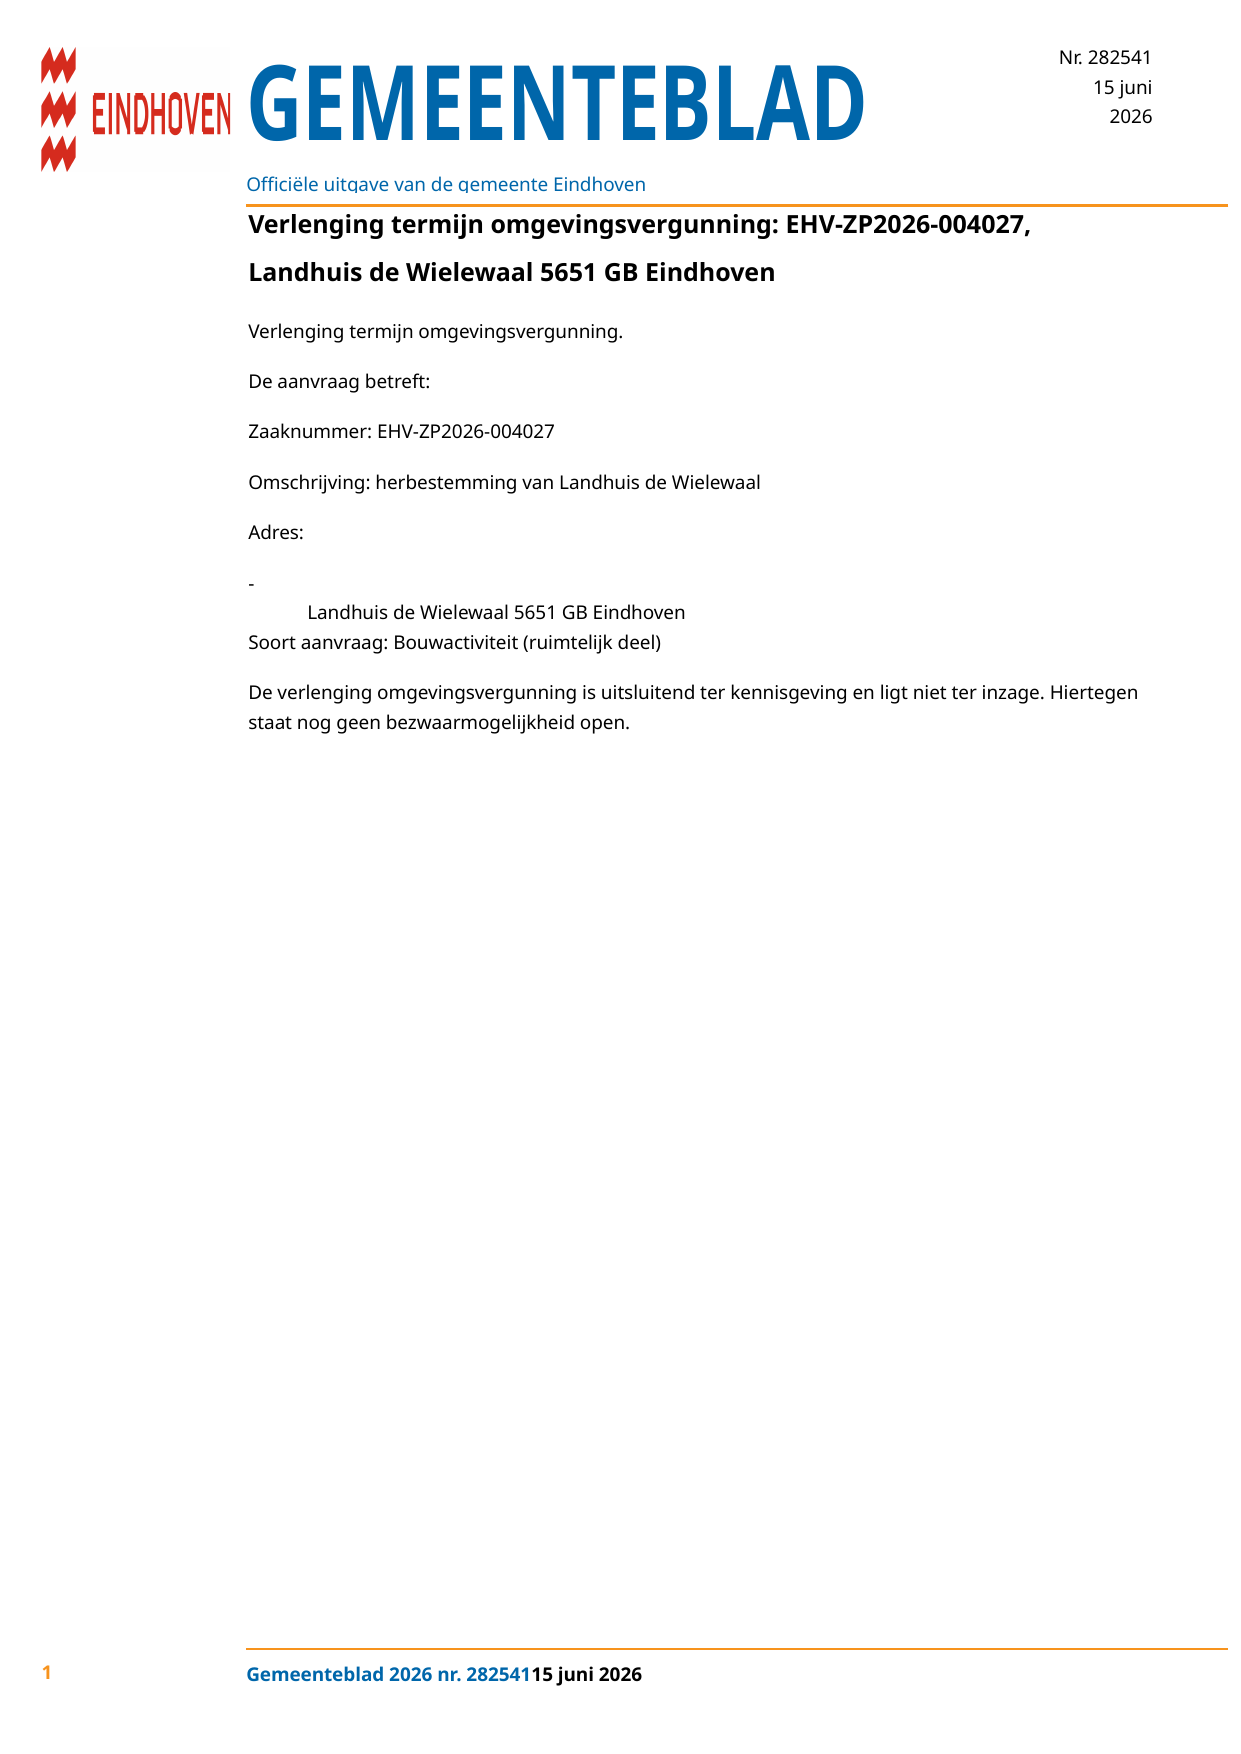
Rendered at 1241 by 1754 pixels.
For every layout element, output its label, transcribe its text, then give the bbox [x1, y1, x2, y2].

text Verlenging termijn omgevingsvergunning: EHV-ZP2026-004027, Landhuis de Wielewaal 5651 GB Eindhoven [248, 207, 1152, 288]
text Adres: [248, 519, 1152, 545]
text De aanvraag betreft: [248, 368, 1152, 394]
text Zaaknummer: EHV-ZP2026-004027 [248, 419, 1152, 444]
picture [41, 47, 231, 172]
text De verlenging omgevingsvergunning is uitsluitend ter kennisgeving en ligt niet ter inzage. Hiertegen staat nog geen bezwaarmogelijkheid open. [248, 679, 1152, 735]
text Verlenging termijn omgevingsvergunning. [248, 318, 1152, 344]
text Omschrijving: herbestemming van Landhuis de Wielewaal [248, 469, 1152, 495]
list Landhuis de Wielewaal 5651 GB Eindhoven [248, 599, 1152, 625]
text Soort aanvraag: Bouwactiviteit (ruimtelijk deel) [248, 629, 1152, 655]
